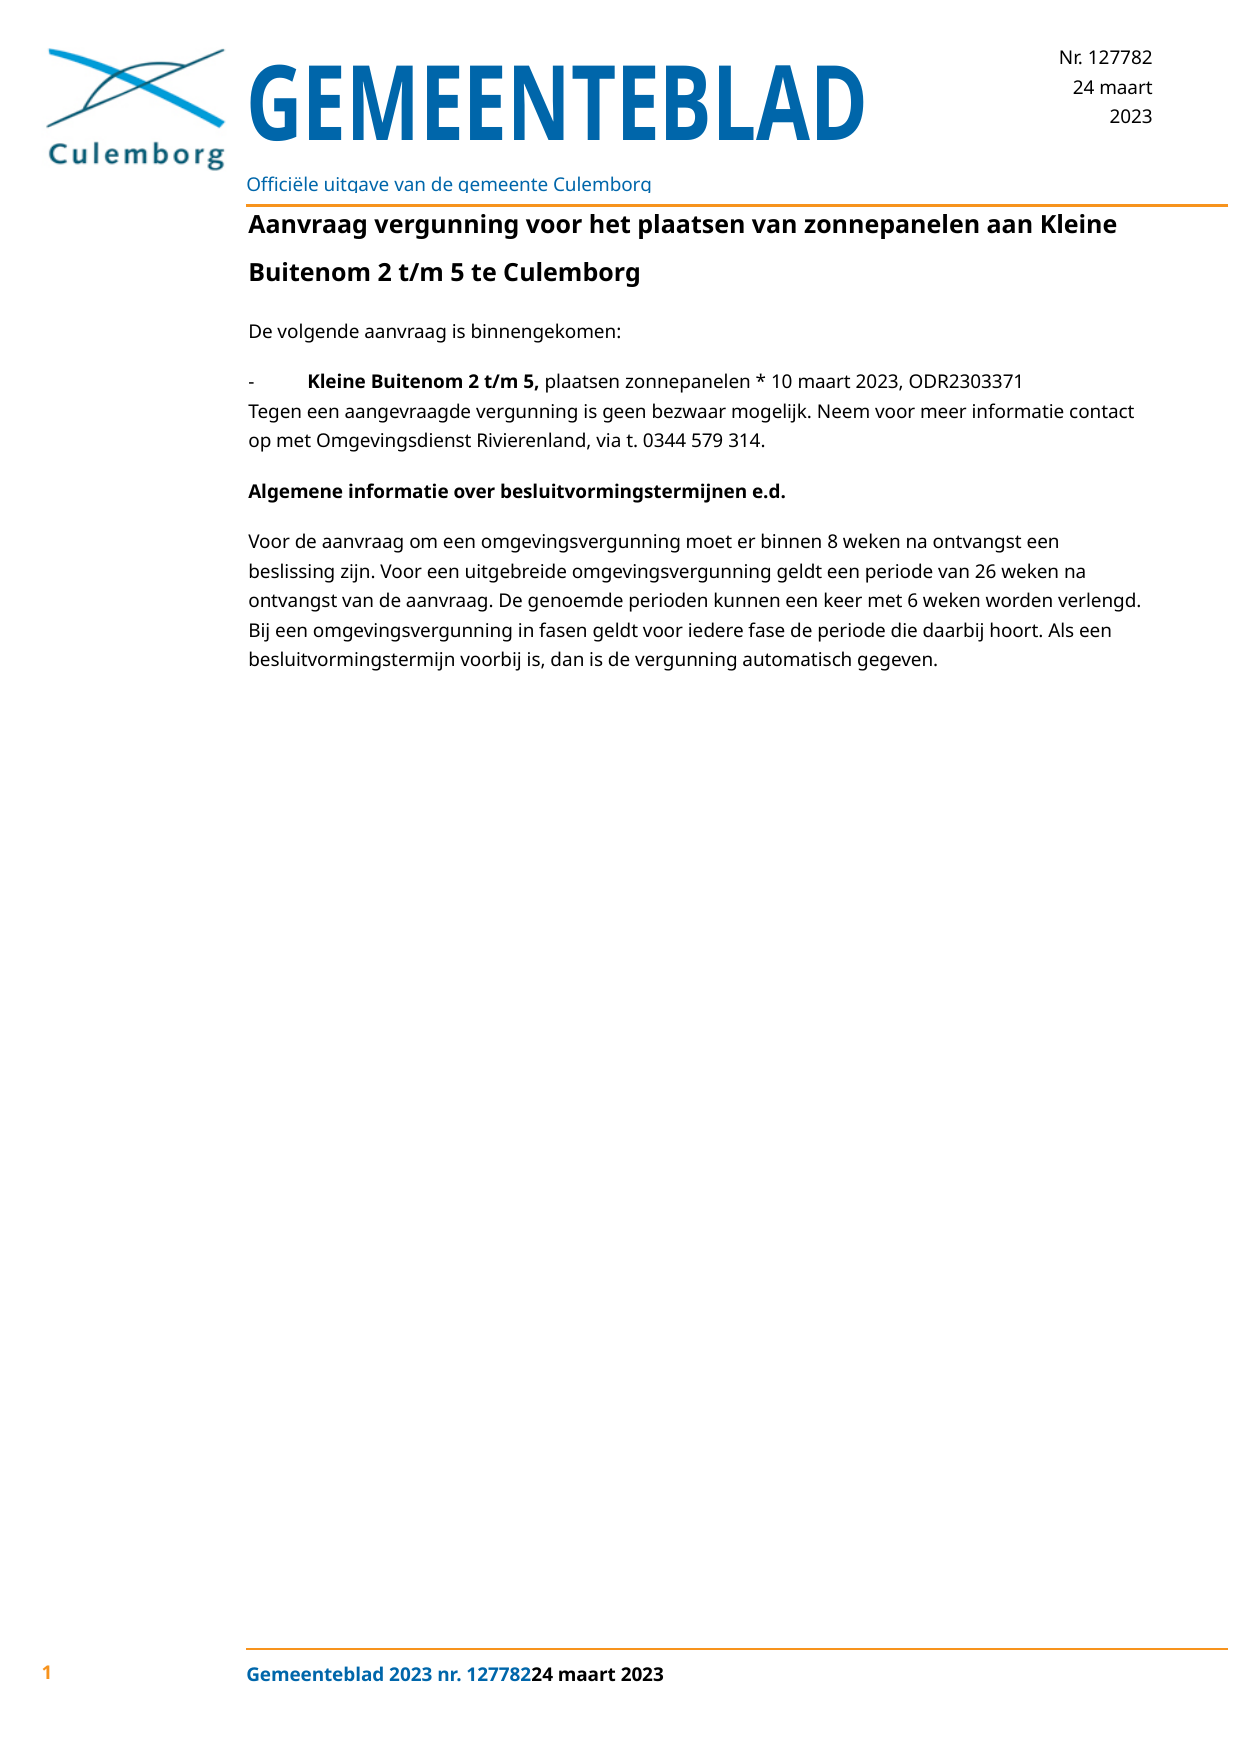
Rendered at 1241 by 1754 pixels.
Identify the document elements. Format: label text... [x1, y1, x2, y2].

picture [41, 47, 231, 172]
list Kleine Buitenom 2 t/m 5, plaatsen zonnepanelen * 10 maart 2023, ODR2303371 [248, 368, 1152, 394]
text Aanvraag vergunning voor het plaatsen van zonnepanelen aan Kleine Buitenom 2 t/m 5 te Culemborg [248, 207, 1152, 288]
text Voor de aanvraag om een omgevingsvergunning moet er binnen 8 weken na ontvangst een beslissing zijn. Voor een uitgebreide omgevingsvergunning geldt een periode van 26 weken na ontvangst van de aanvraag. De genoemde perioden kunnen een keer met 6 weken worden verlengd. Bij een omgevingsvergunning in fasen geldt voor iedere fase de periode die daarbij hoort. Als een besluitvormingstermijn voorbij is, dan is de vergunning automatisch gegeven. [248, 528, 1152, 672]
text Tegen een aangevraagde vergunning is geen bezwaar mogelijk. Neem voor meer informatie contact op met Omgevingsdienst Rivierenland, via t. 0344 579 314. [248, 398, 1152, 453]
text Algemene informatie over besluitvormingstermijnen e.d. [248, 478, 1152, 504]
text De volgende aanvraag is binnengekomen: [248, 318, 1152, 344]
